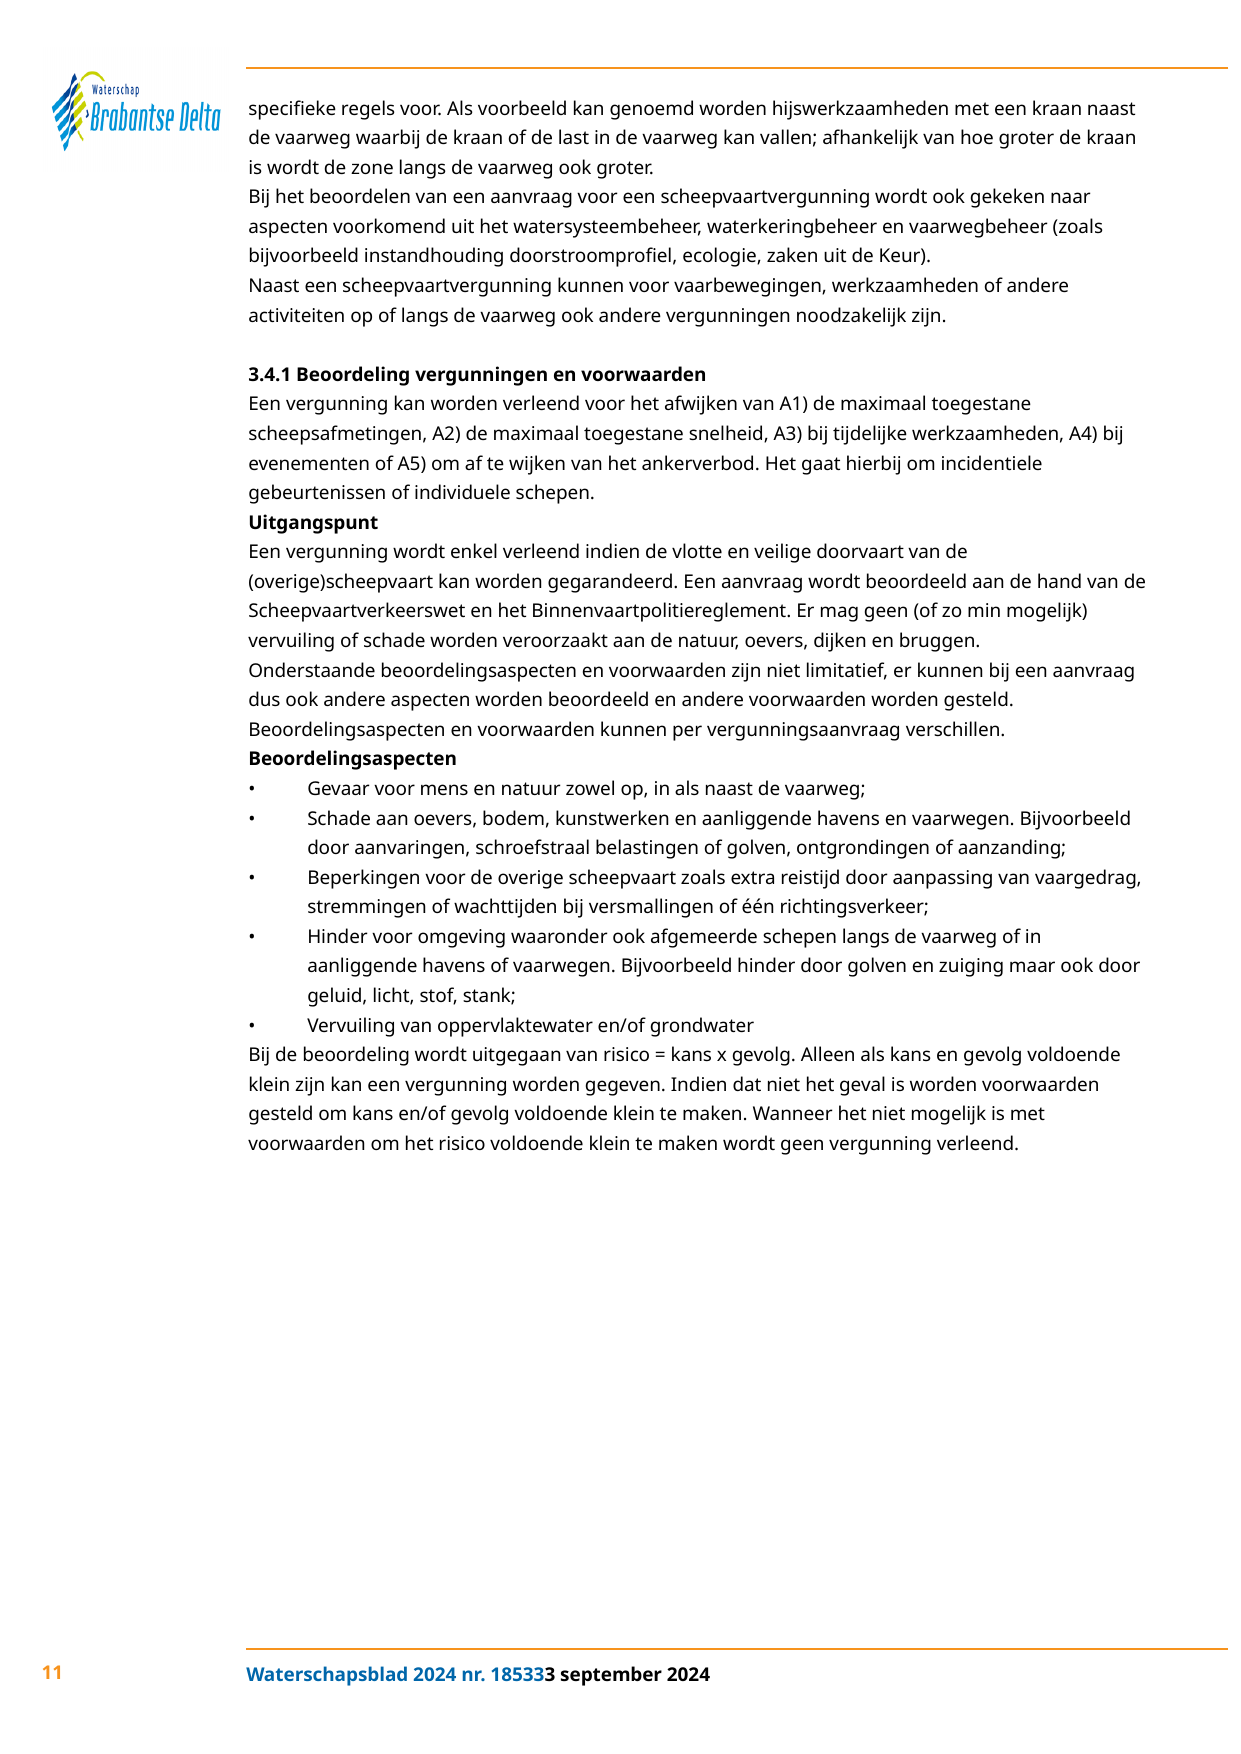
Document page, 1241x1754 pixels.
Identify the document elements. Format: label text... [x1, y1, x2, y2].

text Een vergunning kan worden verleend voor het afwijken van A1) de maximaal toegestane scheepsafmetingen, A2) de maximaal toegestane snelheid, A3) bij tijdelijke werkzaamheden, A4) bij evenementen of A5) om af te wijken van het ankerverbod. Het gaat hierbij om incidentiele gebeurtenissen of individuele schepen. [248, 391, 1152, 505]
picture [41, 47, 231, 172]
text specifieke regels voor. Als voorbeeld kan genoemd worden hijswerkzaamheden met een kraan naast de vaarweg waarbij de kraan of de last in de vaarweg kan vallen; afhankelijk van hoe groter de kraan is wordt de zone langs de vaarweg ook groter. [248, 95, 1152, 180]
list Hinder voor omgeving waaronder ook afgemeerde schepen langs de vaarweg of in aanliggende havens of vaarwegen. Bijvoorbeeld hinder door golven en zuiging maar ook door geluid, licht, stof, stank; [248, 923, 1152, 1008]
text Onderstaande beoordelingsaspecten en voorwaarden zijn niet limitatief, er kunnen bij een aanvraag dus ook andere aspecten worden beoordeeld en andere voorwaarden worden gesteld. Beoordelingsaspecten en voorwaarden kunnen per vergunningsaanvraag verschillen. [248, 657, 1152, 742]
list Schade aan oevers, bodem, kunstwerken en aanliggende havens en vaarwegen. Bijvoorbeeld door aanvaringen, schroefstraal belastingen of golven, ontgrondingen of aanzanding; [248, 805, 1152, 860]
text Een vergunning wordt enkel verleend indien de vlotte en veilige doorvaart van de (overige)scheepvaart kan worden gegarandeerd. Een aanvraag wordt beoordeeld aan de hand van de Scheepvaartverkeerswet en het Binnenvaartpolitiereglement. Er mag geen (of zo min mogelijk) vervuiling of schade worden veroorzaakt aan de natuur, oevers, dijken en bruggen. [248, 538, 1152, 653]
text Beoordelingsaspecten [248, 746, 1152, 771]
text Naast een scheepvaartvergunning kunnen voor vaarbewegingen, werkzaamheden of andere activiteiten op of langs de vaarweg ook andere vergunningen noodzakelijk zijn. [248, 272, 1152, 328]
list Vervuiling van oppervlaktewater en/of grondwater [248, 1012, 1152, 1038]
list Gevaar voor mens en natuur zowel op, in als naast de vaarweg; [248, 775, 1152, 801]
text 3.4.1 Beoordeling vergunningen en voorwaarden [248, 361, 1152, 387]
text Bij het beoordelen van een aanvraag voor een scheepvaartvergunning wordt ook gekeken naar aspecten voorkomend uit het watersysteembeheer, waterkeringbeheer en vaarwegbeheer (zoals bijvoorbeeld instandhouding doorstroomprofiel, ecologie, zaken uit de Keur). [248, 183, 1152, 268]
text Uitgangspunt [248, 509, 1152, 535]
list Beperkingen voor de overige scheepvaart zoals extra reistijd door aanpassing van vaargedrag, stremmingen of wachttijden bij versmallingen of één richtingsverkeer; [248, 864, 1152, 919]
text Bij de beoordeling wordt uitgegaan van risico = kans x gevolg. Alleen als kans en gevolg voldoende klein zijn kan een vergunning worden gegeven. Indien dat niet het geval is worden voorwaarden gesteld om kans en/of gevolg voldoende klein te maken. Wanneer het niet mogelijk is met voorwaarden om het risico voldoende klein te maken wordt geen vergunning verleend. [248, 1041, 1152, 1156]
